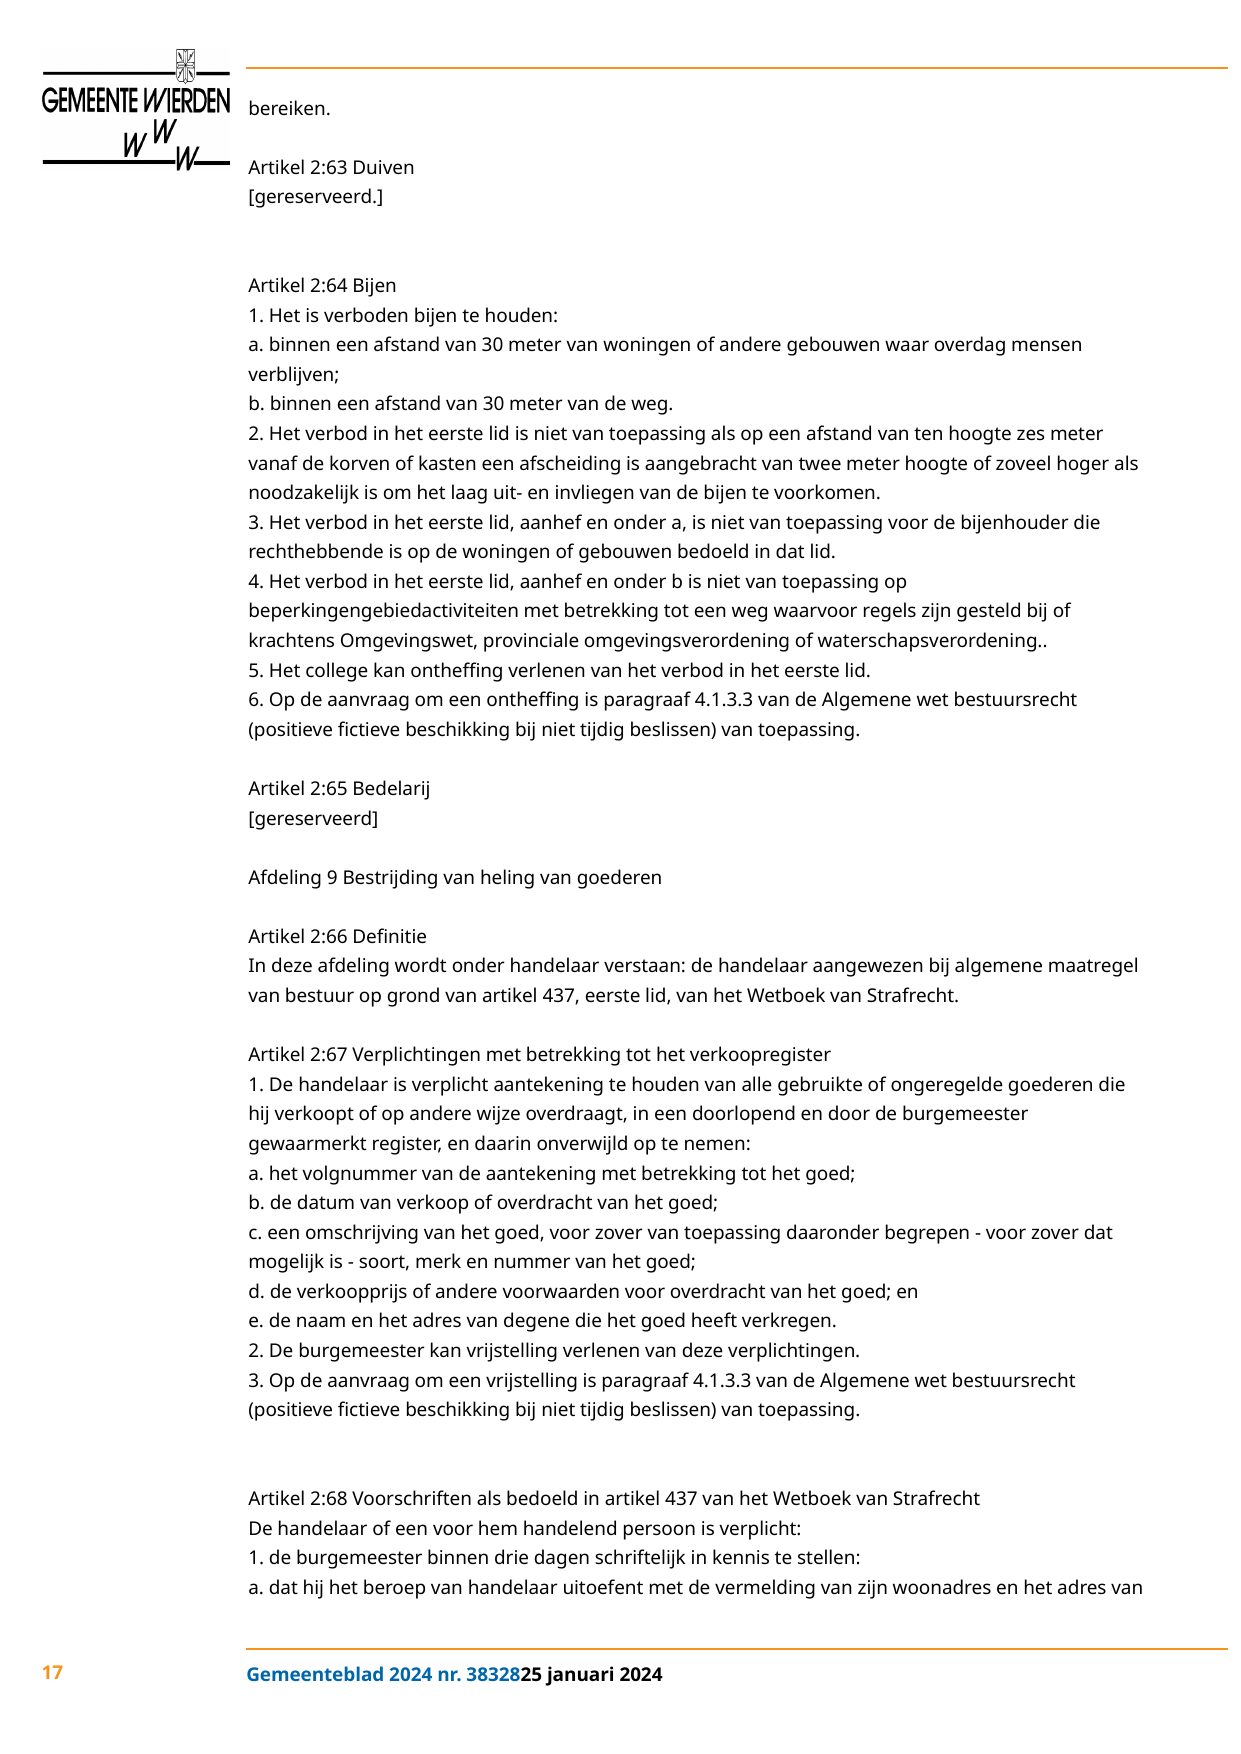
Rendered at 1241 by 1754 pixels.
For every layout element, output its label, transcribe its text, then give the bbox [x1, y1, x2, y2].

text 5. Het college kan ontheffing verlenen van het verbod in het eerste lid. [248, 657, 1152, 683]
text 4. Het verbod in het eerste lid, aanhef en onder b is niet van toepassing op beperkingengebiedactiviteiten met betrekking tot een weg waarvoor regels zijn gesteld bij of krachtens Omgevingswet, provinciale omgevingsverordening of waterschapsverordening.. [248, 568, 1152, 653]
text 2. Het verbod in het eerste lid is niet van toepassing als op een afstand van ten hoogte zes meter vanaf de korven of kasten een afscheiding is aangebracht van twee meter hoogte of zoveel hoger als noodzakelijk is om het laag uit- en invliegen van de bijen te voorkomen. [248, 420, 1152, 505]
text 6. Op de aanvraag om een ontheffing is paragraaf 4.1.3.3 van de Algemene wet bestuursrecht (positieve fictieve beschikking bij niet tijdig beslissen) van toepassing. [248, 686, 1152, 742]
text 1. de burgemeester binnen drie dagen schriftelijk in kennis te stellen: [248, 1544, 1152, 1570]
text b. de datum van verkoop of overdracht van het goed; [248, 1189, 1152, 1215]
text d. de verkoopprijs of andere voorwaarden voor overdracht van het goed; en [248, 1278, 1152, 1304]
text a. het volgnummer van de aantekening met betrekking tot het goed; [248, 1160, 1152, 1186]
text Afdeling 9 Bestrijding van heling van goederen [248, 864, 1152, 890]
text Artikel 2:67 Verplichtingen met betrekking tot het verkoopregister [248, 1041, 1152, 1067]
text b. binnen een afstand van 30 meter van de weg. [248, 391, 1152, 416]
text 2. De burgemeester kan vrijstelling verlenen van deze verplichtingen. [248, 1337, 1152, 1363]
text Artikel 2:68 Voorschriften als bedoeld in artikel 437 van het Wetboek van Strafrecht [248, 1485, 1152, 1511]
text 1. De handelaar is verplicht aantekening te houden van alle gebruikte of ongeregelde goederen die hij verkoopt of op andere wijze overdraagt, in een doorlopend en door de burgemeester gewaarmerkt register, en daarin onverwijld op te nemen: [248, 1071, 1152, 1156]
text De handelaar of een voor hem handelend persoon is verplicht: [248, 1515, 1152, 1541]
text a. binnen een afstand van 30 meter van woningen of andere gebouwen waar overdag mensen verblijven; [248, 331, 1152, 387]
text Artikel 2:63 Duiven [248, 154, 1152, 180]
text Artikel 2:66 Definitie [248, 923, 1152, 949]
text bereiken. [248, 95, 1152, 121]
text Artikel 2:65 Bedelarij [248, 775, 1152, 801]
text Artikel 2:64 Bijen [248, 272, 1152, 298]
text 1. Het is verboden bijen te houden: [248, 302, 1152, 328]
text c. een omschrijving van het goed, voor zover van toepassing daaronder begrepen - voor zover dat mogelijk is - soort, merk en nummer van het goed; [248, 1219, 1152, 1274]
text e. de naam en het adres van degene die het goed heeft verkregen. [248, 1308, 1152, 1333]
text a. dat hij het beroep van handelaar uitoefent met de vermelding van zijn woonadres en het adres van [248, 1574, 1152, 1600]
text [gereserveerd] [248, 805, 1152, 831]
text 3. Op de aanvraag om een vrijstelling is paragraaf 4.1.3.3 van de Algemene wet bestuursrecht (positieve fictieve beschikking bij niet tijdig beslissen) van toepassing. [248, 1367, 1152, 1422]
text In deze afdeling wordt onder handelaar verstaan: de handelaar aangewezen bij algemene maatregel van bestuur op grond van artikel 437, eerste lid, van het Wetboek van Strafrecht. [248, 953, 1152, 1008]
text [gereserveerd.] [248, 183, 1152, 209]
picture [41, 47, 231, 172]
text 3. Het verbod in het eerste lid, aanhef en onder a, is niet van toepassing voor de bijenhouder die rechthebbende is op de woningen of gebouwen bedoeld in dat lid. [248, 509, 1152, 564]
